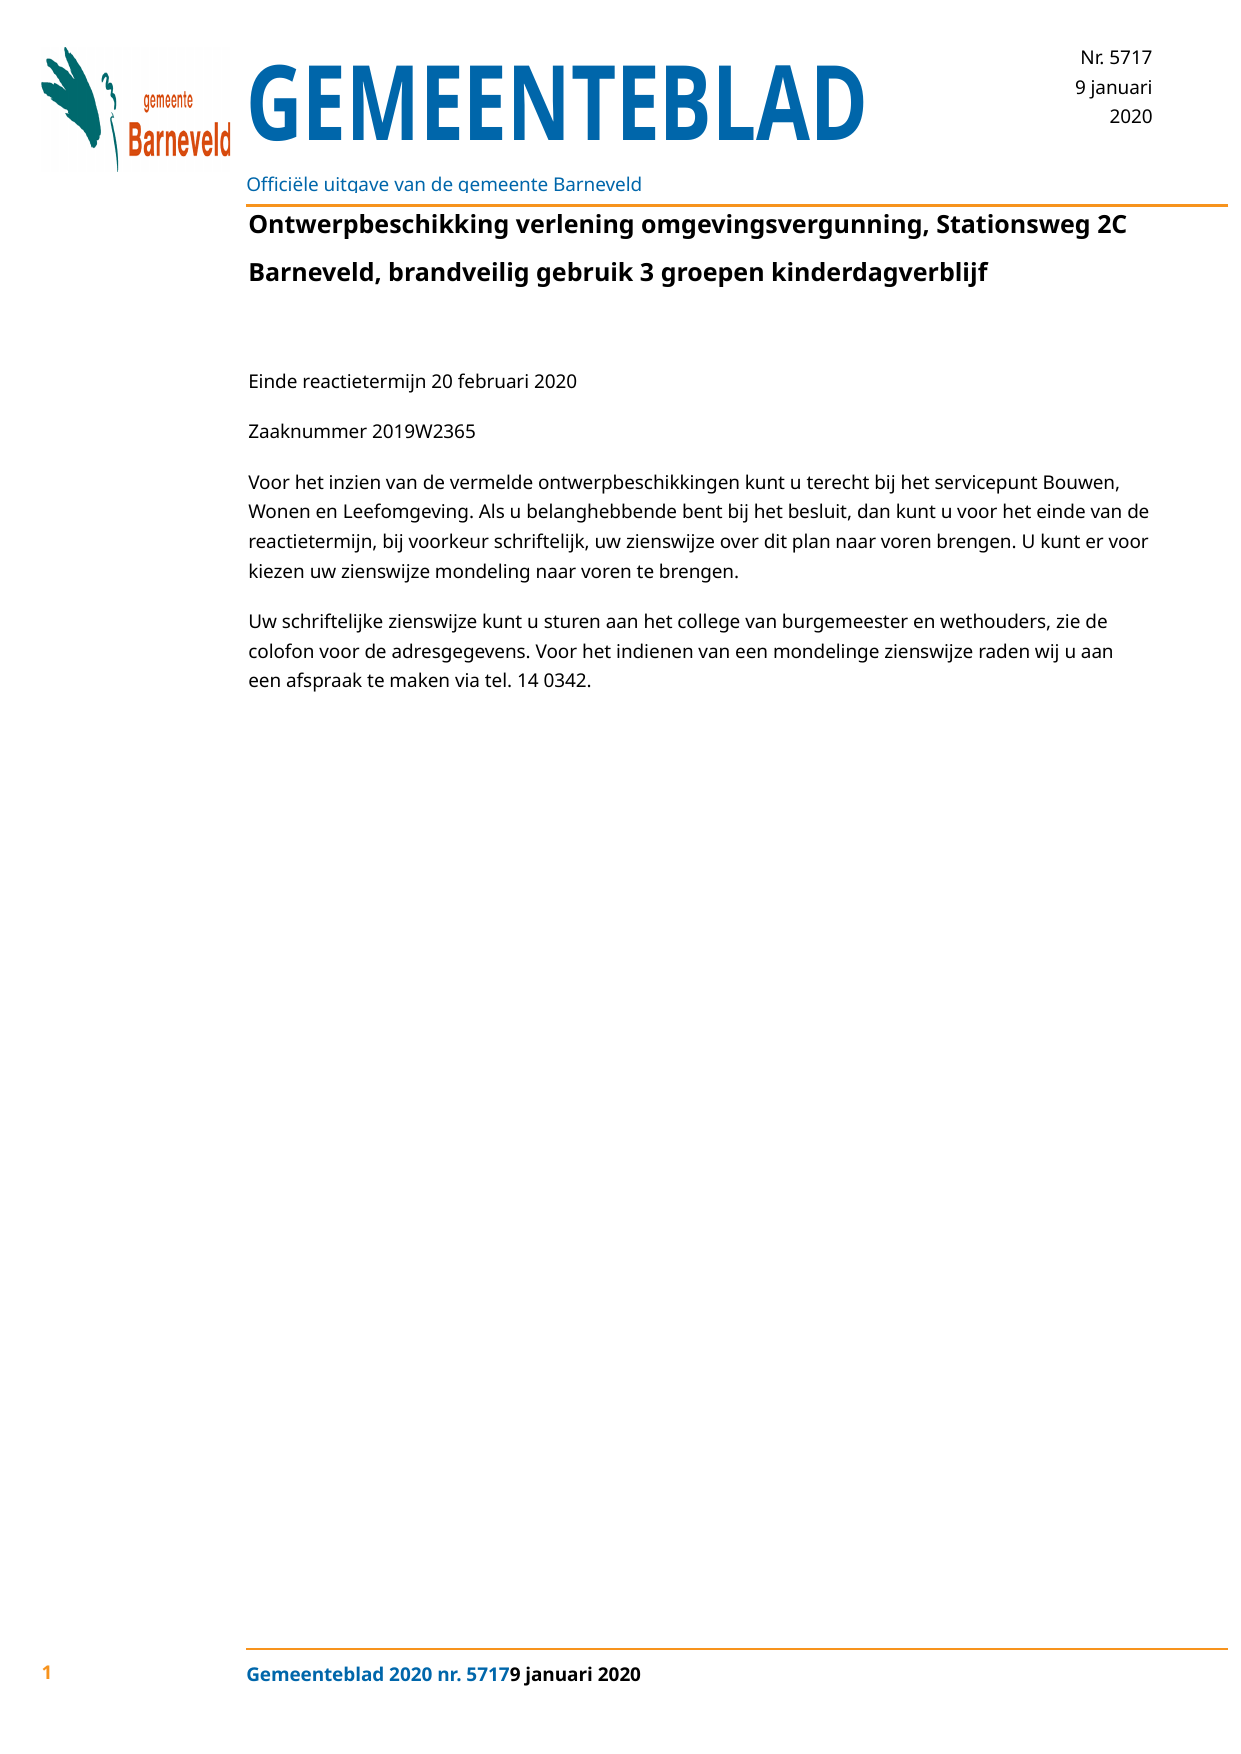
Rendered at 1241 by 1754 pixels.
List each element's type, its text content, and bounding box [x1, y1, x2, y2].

text Zaaknummer 2019W2365 [248, 419, 1152, 444]
text Voor het inzien van de vermelde ontwerpbeschikkingen kunt u terecht bij het servicepunt Bouwen, Wonen en Leefomgeving. Als u belanghebbende bent bij het besluit, dan kunt u voor het einde van de reactietermijn, bij voorkeur schriftelijk, uw zienswijze over dit plan naar voren brengen. U kunt er voor kiezen uw zienswijze mondeling naar voren te brengen. [248, 469, 1152, 584]
text Uw schriftelijke zienswijze kunt u sturen aan het college van burgemeester en wethouders, zie de colofon voor de adresgegevens. Voor het indienen van een mondelinge zienswijze raden wij u aan een afspraak te maken via tel. 14 0342. [248, 608, 1152, 693]
text Einde reactietermijn 20 februari 2020 [248, 368, 1152, 394]
picture [41, 47, 231, 172]
text Ontwerpbeschikking verlening omgevingsvergunning, Stationsweg 2C Barneveld, brandveilig gebruik 3 groepen kinderdagverblijf [248, 207, 1152, 288]
